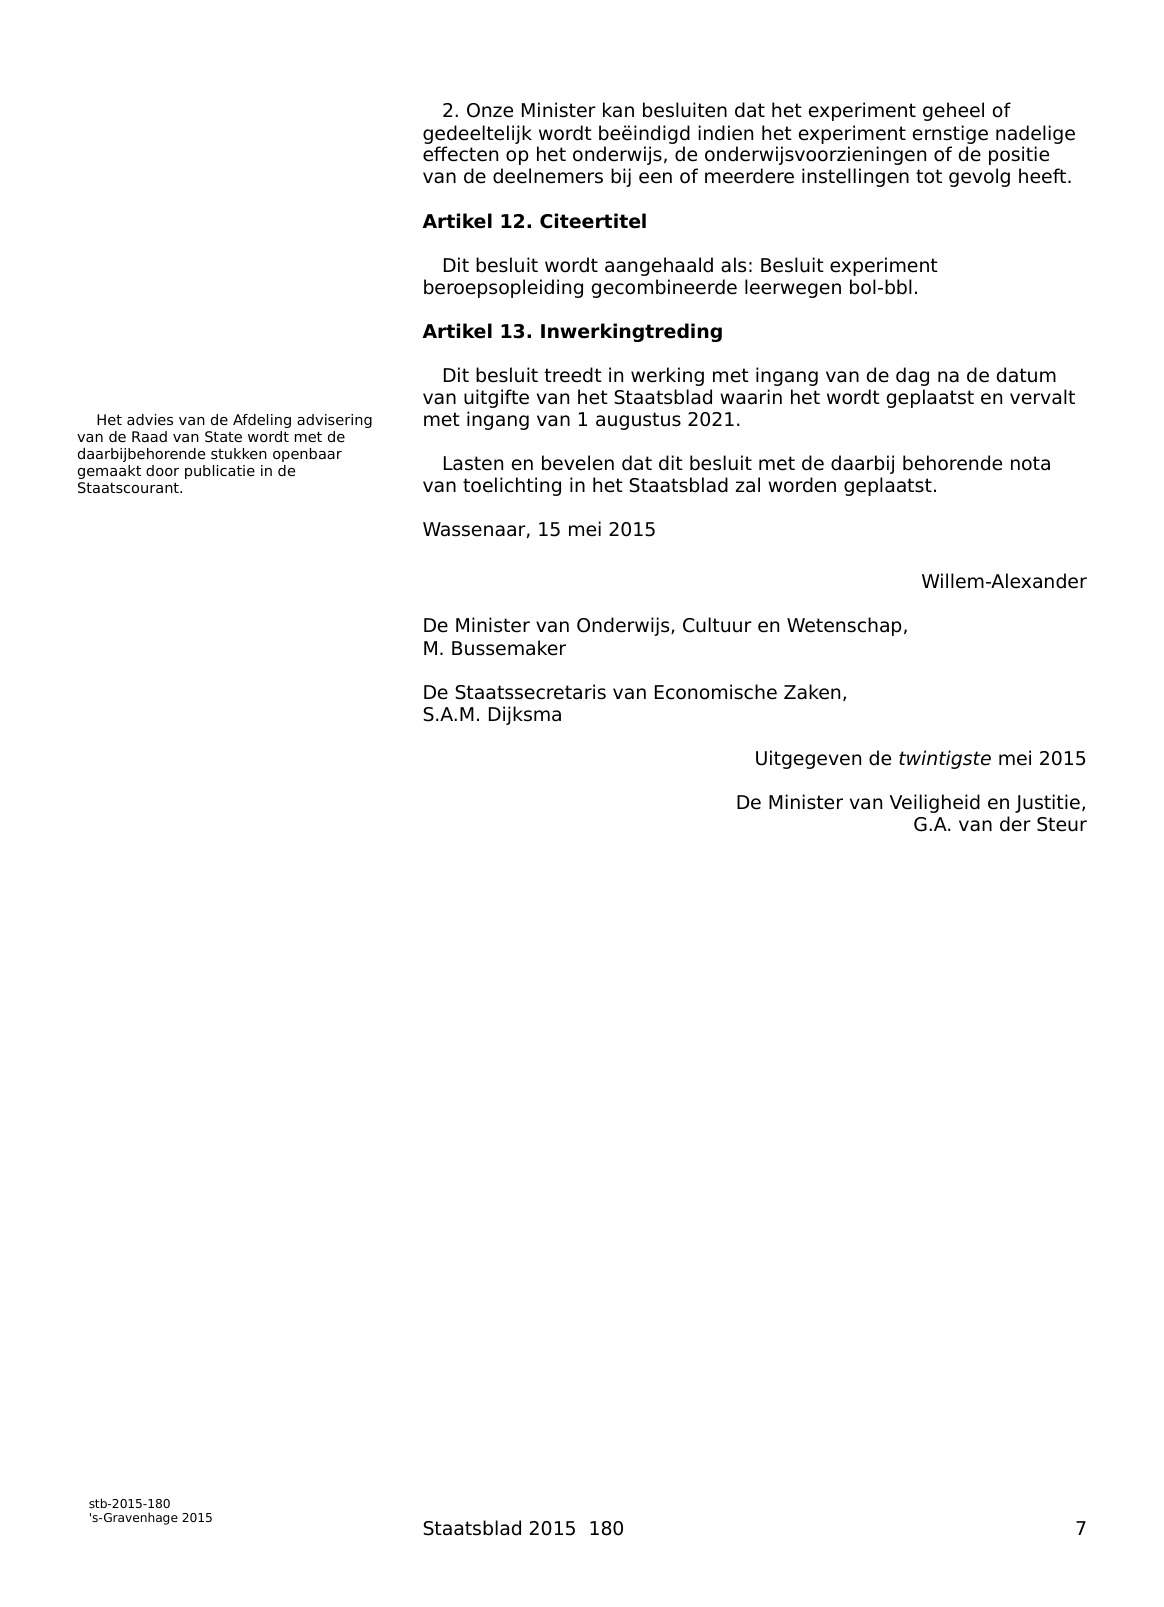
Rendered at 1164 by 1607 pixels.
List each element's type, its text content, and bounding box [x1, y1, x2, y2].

text 's-Gravenhage 2015 [88, 1511, 323, 1525]
text De Minister van Veiligheid en Justitie, G.A. van der Steur [422, 792, 1087, 836]
text Lasten en bevelen dat dit besluit met de daarbij behorende nota van toelichting in het Staatsblad zal worden geplaatst. [422, 453, 1087, 497]
text Dit besluit treedt in werking met ingang van de dag na de datum van uitgifte van het Staatsblad waarin het wordt geplaatst en vervalt met ingang van 1 augustus 2021. [422, 365, 1087, 431]
text Uitgegeven de twintigste mei 2015 [422, 748, 1087, 770]
text Wassenaar, 15 mei 2015 [422, 519, 1087, 541]
text Willem-Alexander [422, 571, 1087, 593]
text 2. Onze Minister kan besluiten dat het experiment geheel of gedeeltelijk wordt beëindigd indien het experiment ernstige nadelige effecten op het onderwijs, de onderwijsvoorzieningen of de positie van de deelnemers bij een of meerdere instellingen tot gevolg heeft. [422, 100, 1087, 188]
text Dit besluit wordt aangehaald als: Besluit experiment beroepsopleiding gecombineerde leerwegen bol-bbl. [422, 255, 1087, 299]
text De Minister van Onderwijs, Cultuur en Wetenschap, M. Bussemaker [422, 615, 1087, 659]
subtitle Artikel 12. Citeertitel [422, 211, 1087, 232]
text stb-2015-180 [88, 1497, 323, 1511]
text De Staatssecretaris van Economische Zaken, S.A.M. Dijksma [422, 682, 1087, 726]
subtitle Artikel 13. Inwerkingtreding [422, 321, 1087, 343]
text Het advies van de Afdeling advisering van de Raad van State wordt met de daarbijbehorende stukken openbaar gemaakt door publicatie in de Staatscourant. [77, 412, 396, 497]
